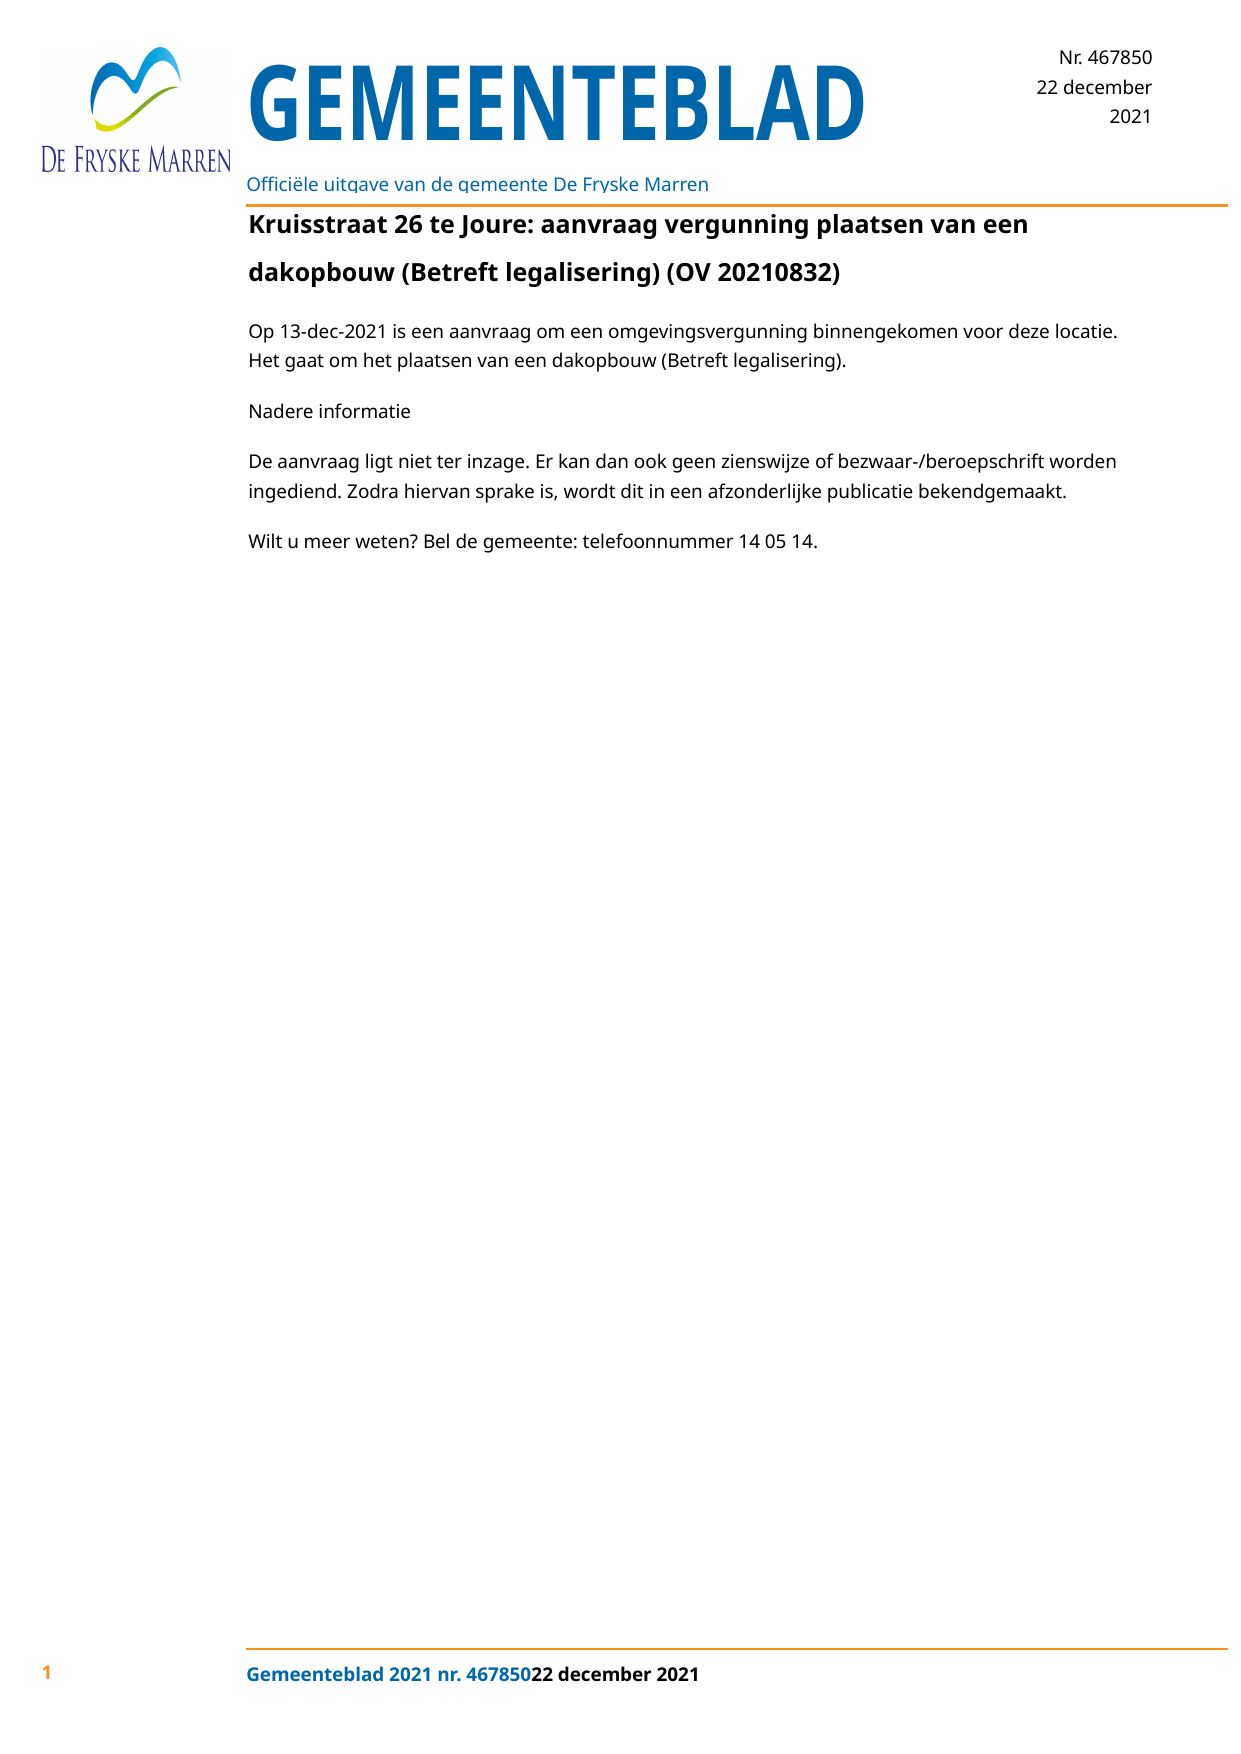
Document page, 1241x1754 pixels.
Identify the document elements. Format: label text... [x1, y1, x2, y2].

text Op 13-dec-2021 is een aanvraag om een omgevingsvergunning binnengekomen voor deze locatie. Het gaat om het plaatsen van een dakopbouw (Betreft legalisering). [248, 318, 1152, 373]
text Nadere informatie [248, 398, 1152, 424]
text Kruisstraat 26 te Joure: aanvraag vergunning plaatsen van een dakopbouw (Betreft legalisering) (OV 20210832) [248, 207, 1152, 288]
text Wilt u meer weten? Bel de gemeente: telefoonnummer 14 05 14. [248, 528, 1152, 554]
text De aanvraag ligt niet ter inzage. Er kan dan ook geen zienswijze of bezwaar-/beroepschrift worden ingediend. Zodra hiervan sprake is, wordt dit in een afzonderlijke publicatie bekendgemaakt. [248, 448, 1152, 504]
picture [41, 47, 231, 172]
